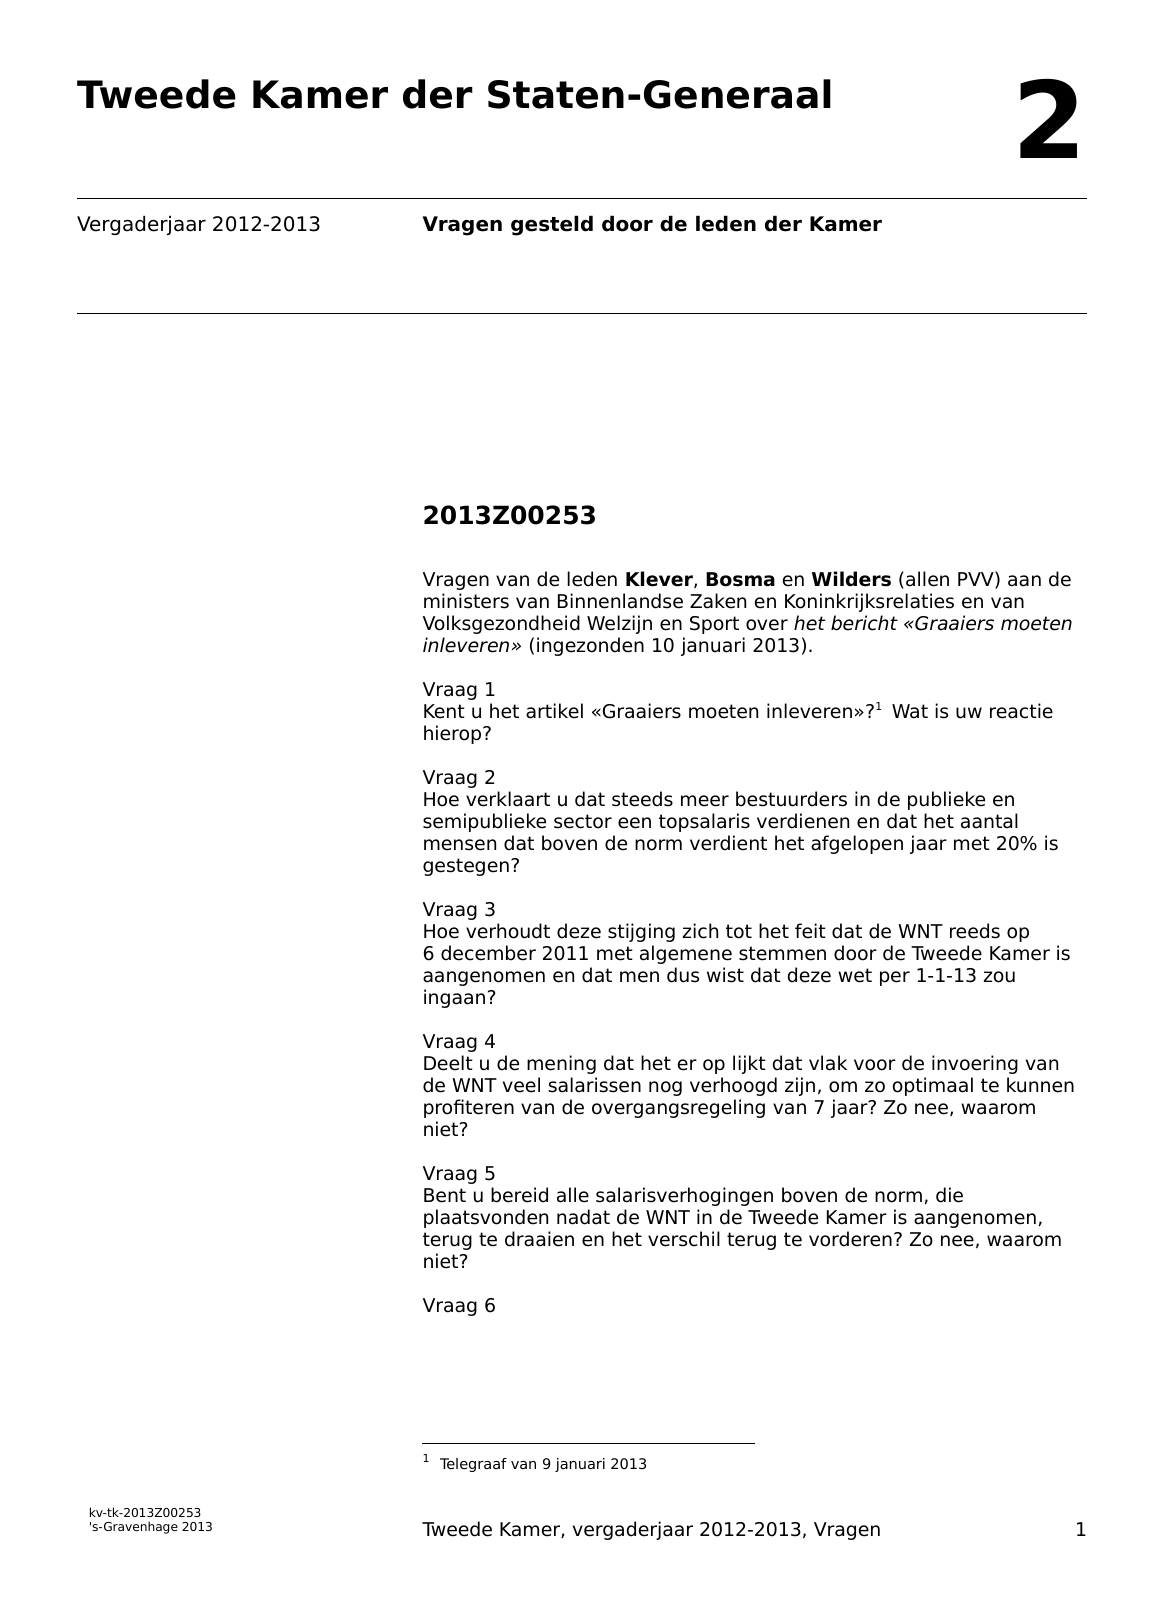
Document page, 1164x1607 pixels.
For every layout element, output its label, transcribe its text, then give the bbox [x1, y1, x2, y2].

text 's-Gravenhage 2013 [88, 1520, 323, 1534]
text Deelt u de mening dat het er op lijkt dat vlak voor de invoering van de WNT veel salarissen nog verhoogd zijn, om zo optimaal te kunnen profiteren van de overgangsregeling van 7 jaar? Zo nee, waarom niet? [422, 1053, 1087, 1141]
text Vraag 2 [422, 767, 1087, 789]
text Vraag 1 [422, 679, 1087, 701]
text Hoe verhoudt deze stijging zich tot het feit dat de WNT reeds op 6 december 2011 met algemene stemmen door de Tweede Kamer is aangenomen en dat men dus wist dat deze wet per 1-1-13 zou ingaan? [422, 921, 1087, 1009]
text 2013Z00253 [422, 501, 1087, 531]
text Vragen van de leden Klever, Bosma en Wilders (allen PVV) aan de ministers van Binnenlandse Zaken en Koninkrijksrelaties en van Volksgezondheid Welzijn en Sport over het bericht «Graaiers moeten inleveren» (ingezonden 10 januari 2013). [422, 569, 1087, 657]
table_cell Vragen gesteld door de leden der Kamer [422, 199, 1087, 313]
table_header Tweede Kamer der Staten-Generaal [77, 59, 886, 198]
text Vraag 4 [422, 1031, 1087, 1053]
text Vraag 5 [422, 1163, 1087, 1185]
text Hoe verklaart u dat steeds meer bestuurders in de publieke en semipublieke sector een topsalaris verdienen en dat het aantal mensen dat boven de norm verdient het afgelopen jaar met 20% is gestegen? [422, 789, 1087, 877]
text Vraag 6 [422, 1295, 1087, 1317]
text Telegraaf van 9 januari 2013 [422, 1452, 1087, 1474]
text kv-tk-2013Z00253 [88, 1506, 323, 1520]
table_header 2 [886, 59, 1087, 198]
text Vraag 3 [422, 899, 1087, 921]
text Kent u het artikel «Graaiers moeten inleveren»? Wat is uw reactie hierop? [422, 701, 1087, 745]
table_cell Vergaderjaar 2012-2013 [77, 199, 422, 313]
text Bent u bereid alle salarisverhogingen boven de norm, die plaatsvonden nadat de WNT in de Tweede Kamer is aangenomen, terug te draaien en het verschil terug te vorderen? Zo nee, waarom niet? [422, 1185, 1087, 1273]
